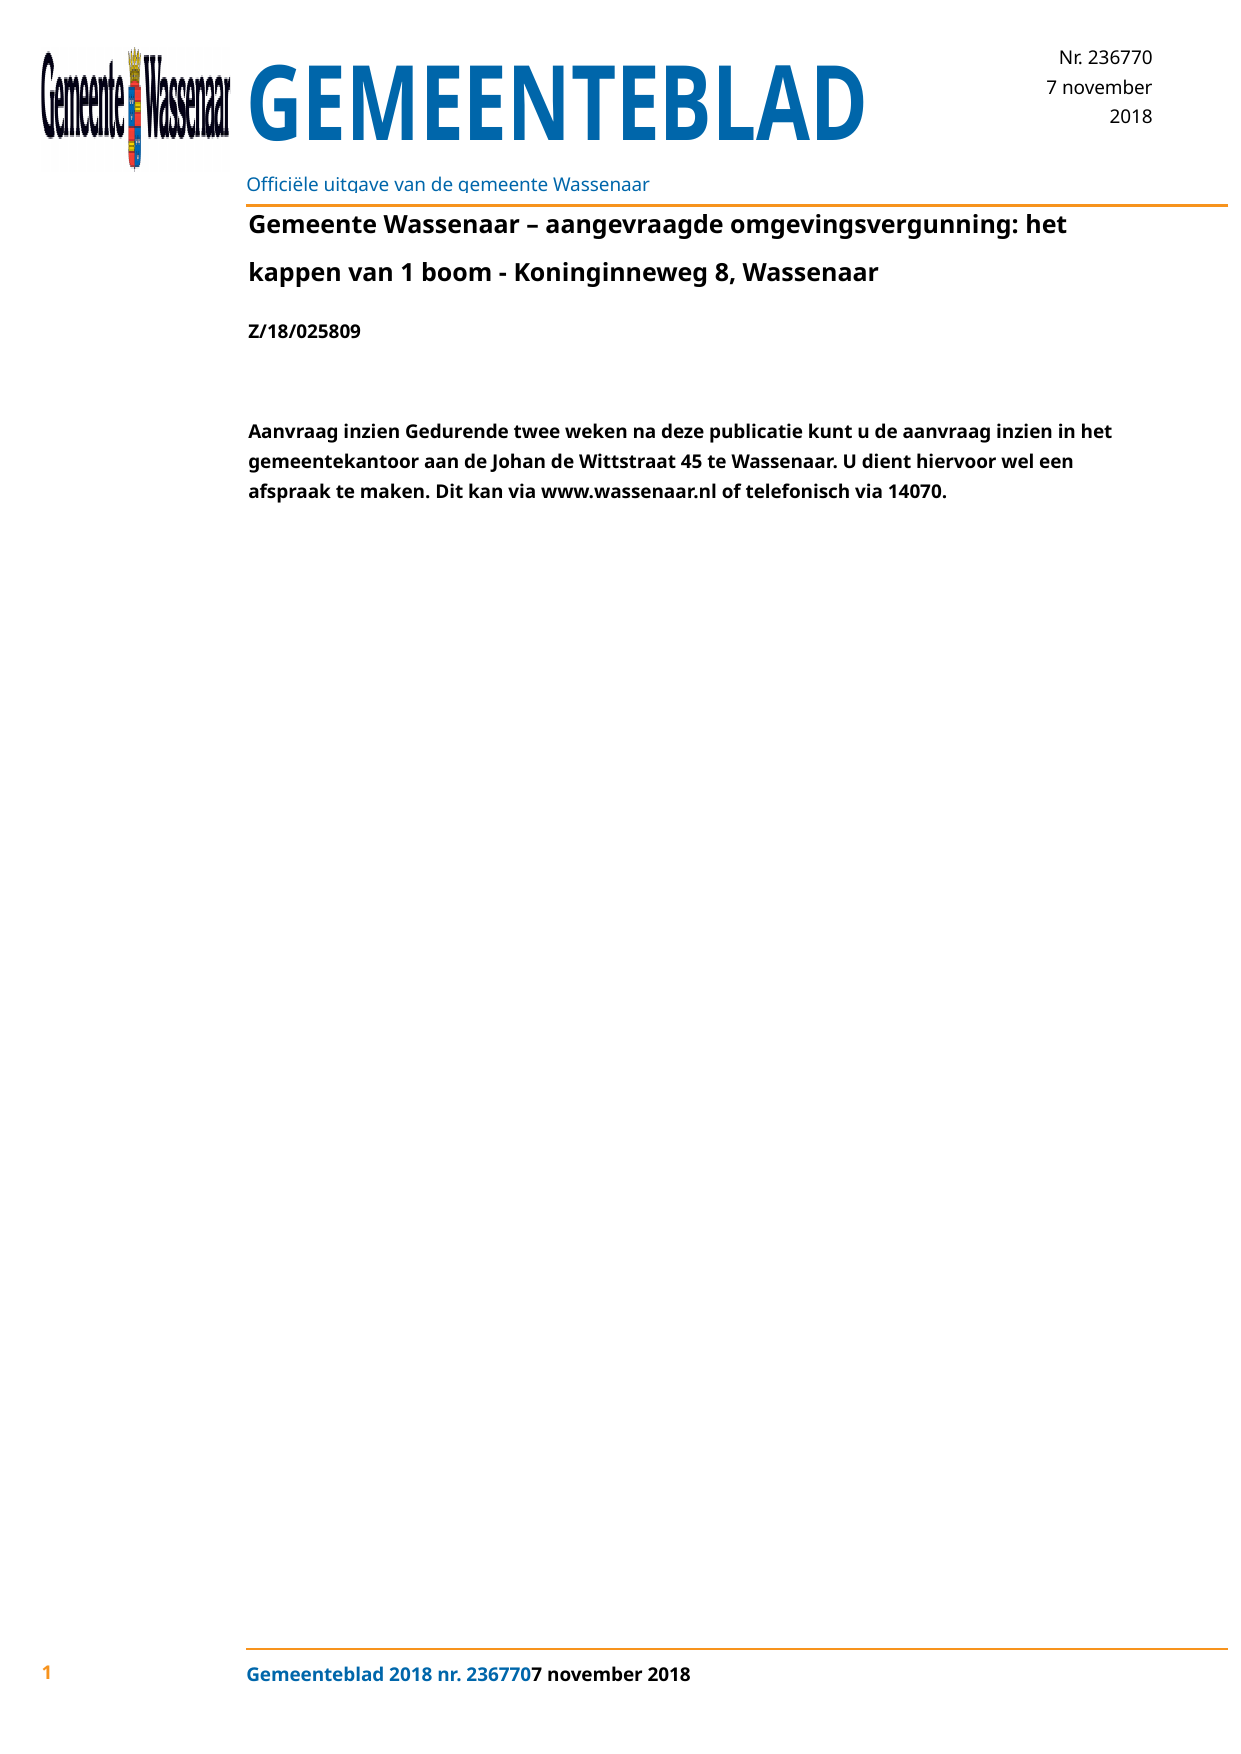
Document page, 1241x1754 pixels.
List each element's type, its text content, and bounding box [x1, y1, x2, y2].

text Z/18/025809 [248, 318, 1152, 344]
text Aanvraag inzien Gedurende twee weken na deze publicatie kunt u de aanvraag inzien in het gemeentekantoor aan de Johan de Wittstraat 45 te Wassenaar. U dient hiervoor wel een afspraak te maken. Dit kan via www.wassenaar.nl of telefonisch via 14070. [248, 419, 1152, 504]
text Gemeente Wassenaar – aangevraagde omgevingsvergunning: het kappen van 1 boom - Koninginneweg 8, Wassenaar [248, 207, 1152, 288]
picture [41, 47, 231, 172]
